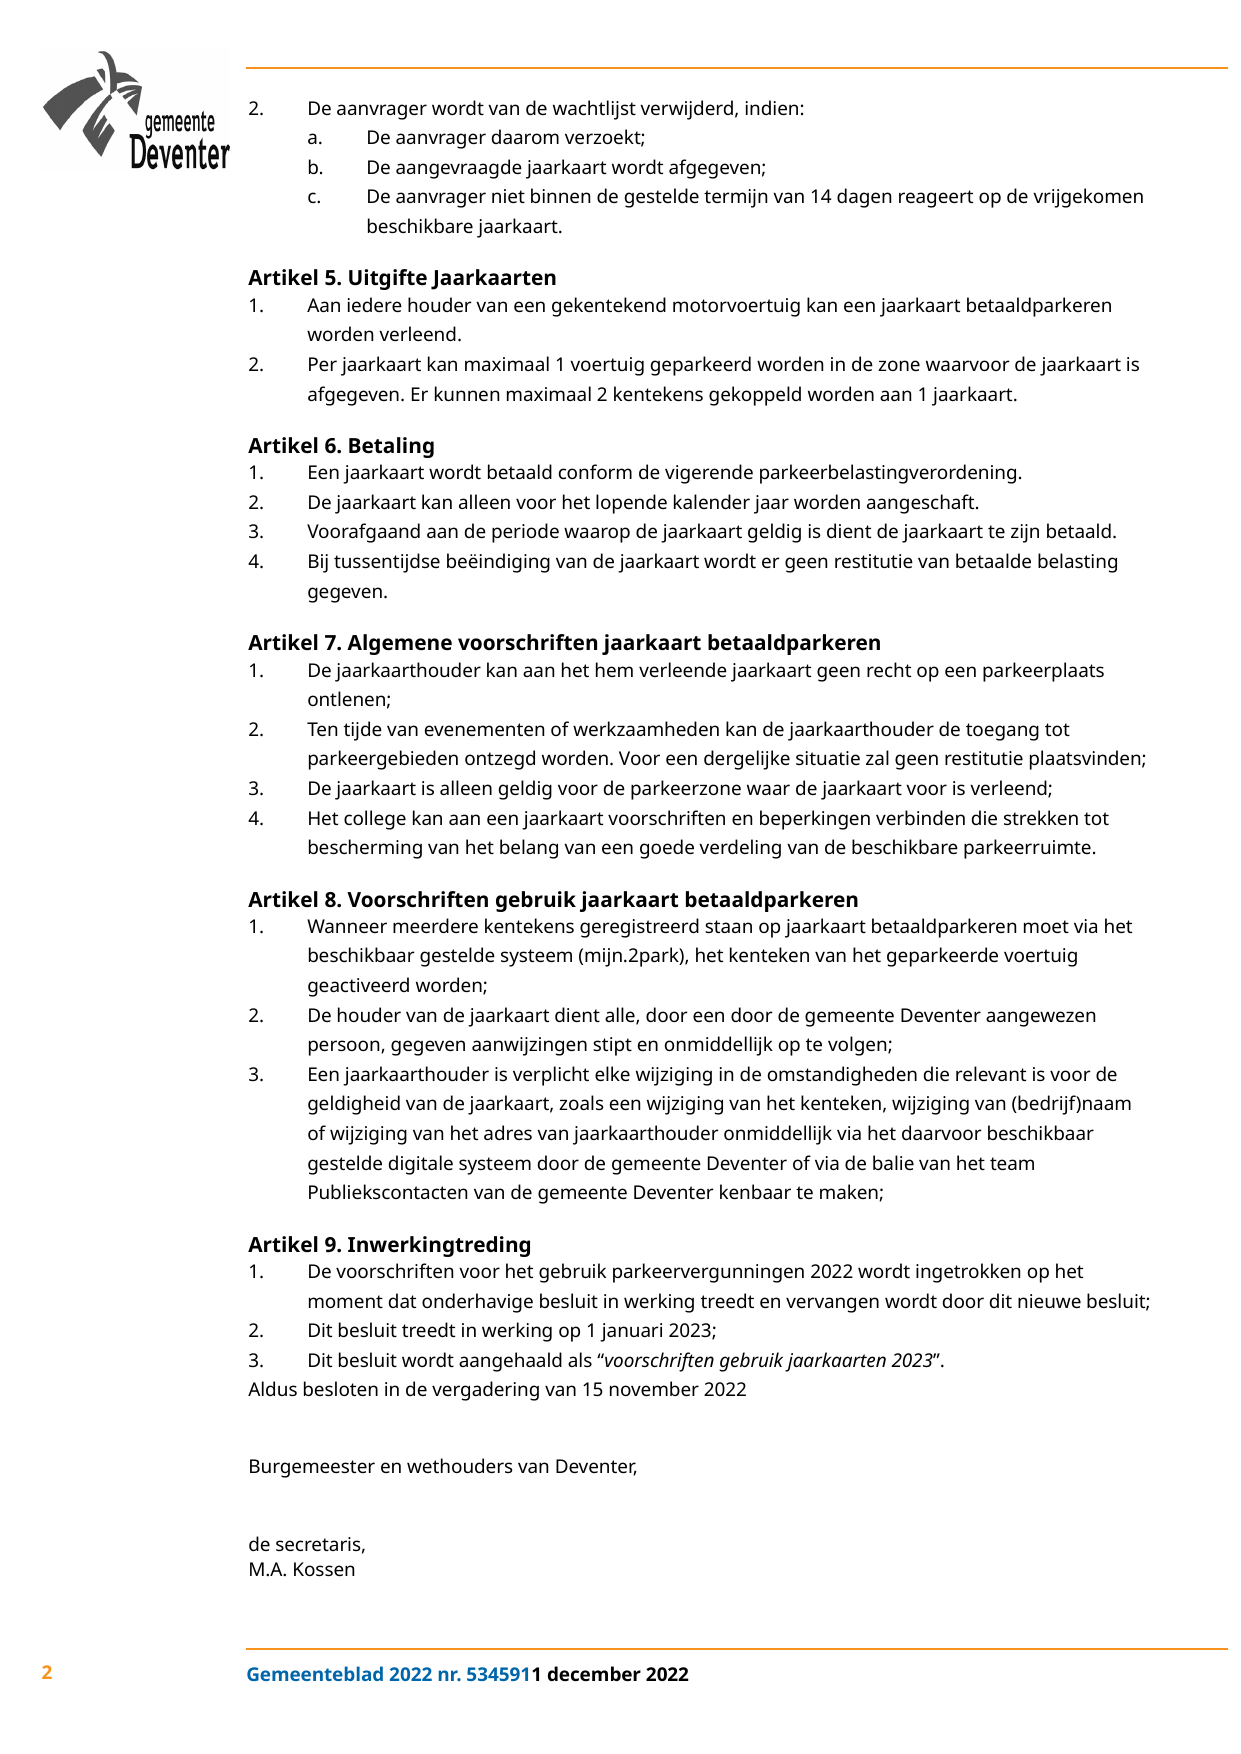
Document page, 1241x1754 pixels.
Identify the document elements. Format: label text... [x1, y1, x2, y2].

picture [41, 47, 231, 172]
text Artikel 9. Inwerkingtreding [248, 1230, 1152, 1258]
list Bij tussentijdse beëindiging van de jaarkaart wordt er geen restitutie van betaalde belasting gegeven. [248, 548, 1152, 604]
list De aanvrager wordt van de wachtlijst verwijderd, indien: [248, 95, 1152, 121]
text Artikel 6. Betaling [248, 431, 1152, 459]
text Artikel 7. Algemene voorschriften jaarkaart betaaldparkeren [248, 628, 1152, 657]
list De houder van de jaarkaart dient alle, door een door de gemeente Deventer aangewezen persoon, gegeven aanwijzingen stipt en onmiddellijk op te volgen; [248, 1002, 1152, 1057]
text de secretaris, [248, 1531, 1152, 1557]
list Dit besluit treedt in werking op 1 januari 2023; [248, 1317, 1152, 1343]
list Aan iedere houder van een gekentekend motorvoertuig kan een jaarkaart betaaldparkeren worden verleend. [248, 292, 1152, 347]
list Een jaarkaart wordt betaald conform de vigerende parkeerbelastingverordening. [248, 459, 1152, 485]
list Voorafgaand aan de periode waarop de jaarkaart geldig is dient de jaarkaart te zijn betaald. [248, 519, 1152, 544]
text M.A. Kossen [248, 1557, 1152, 1582]
list Het college kan aan een jaarkaart voorschriften en beperkingen verbinden die strekken tot bescherming van het belang van een goede verdeling van de beschikbare parkeerruimte. [248, 805, 1152, 860]
list De jaarkaart kan alleen voor het lopende kalender jaar worden aangeschaft. [248, 489, 1152, 515]
list Ten tijde van evenementen of werkzaamheden kan de jaarkaarthouder de toegang tot parkeergebieden ontzegd worden. Voor een dergelijke situatie zal geen restitutie plaatsvinden; [248, 716, 1152, 771]
text Aldus besloten in de vergadering van 15 november 2022 [248, 1377, 1152, 1402]
list De aangevraagde jaarkaart wordt afgegeven; [307, 154, 1152, 180]
list Wanneer meerdere kentekens geregistreerd staan op jaarkaart betaaldparkeren moet via het beschikbaar gestelde systeem (mijn.2park), het kenteken van het geparkeerde voertuig geactiveerd worden; [248, 913, 1152, 998]
list De jaarkaart is alleen geldig voor de parkeerzone waar de jaarkaart voor is verleend; [248, 775, 1152, 801]
list Per jaarkaart kan maximaal 1 voertuig geparkeerd worden in de zone waarvoor de jaarkaart is afgegeven. Er kunnen maximaal 2 kentekens gekoppeld worden aan 1 jaarkaart. [248, 351, 1152, 406]
list Een jaarkaarthouder is verplicht elke wijziging in de omstandigheden die relevant is voor de geldigheid van de jaarkaart, zoals een wijziging van het kenteken, wijziging van (bedrijf)naam of wijziging van het adres van jaarkaarthouder onmiddellijk via het daarvoor beschikbaar gestelde digitale systeem door de gemeente Deventer of via de balie van het team Publiekscontacten van de gemeente Deventer kenbaar te maken; [248, 1061, 1152, 1205]
list Dit besluit wordt aangehaald als “voorschriften gebruik jaarkaarten 2023”. [248, 1347, 1152, 1373]
list De aanvrager niet binnen de gestelde termijn van 14 dagen reageert op de vrijgekomen beschikbare jaarkaart. [307, 183, 1152, 239]
list De voorschriften voor het gebruik parkeervergunningen 2022 wordt ingetrokken op het moment dat onderhavige besluit in werking treedt en vervangen wordt door dit nieuwe besluit; [248, 1258, 1152, 1313]
list De jaarkaarthouder kan aan het hem verleende jaarkaart geen recht op een parkeerplaats ontlenen; [248, 657, 1152, 712]
text Burgemeester en wethouders van Deventer, [248, 1454, 1152, 1479]
text Artikel 5. Uitgifte Jaarkaarten [248, 263, 1152, 292]
list De aanvrager daarom verzoekt; [307, 124, 1152, 150]
text Artikel 8. Voorschriften gebruik jaarkaart betaaldparkeren [248, 885, 1152, 913]
